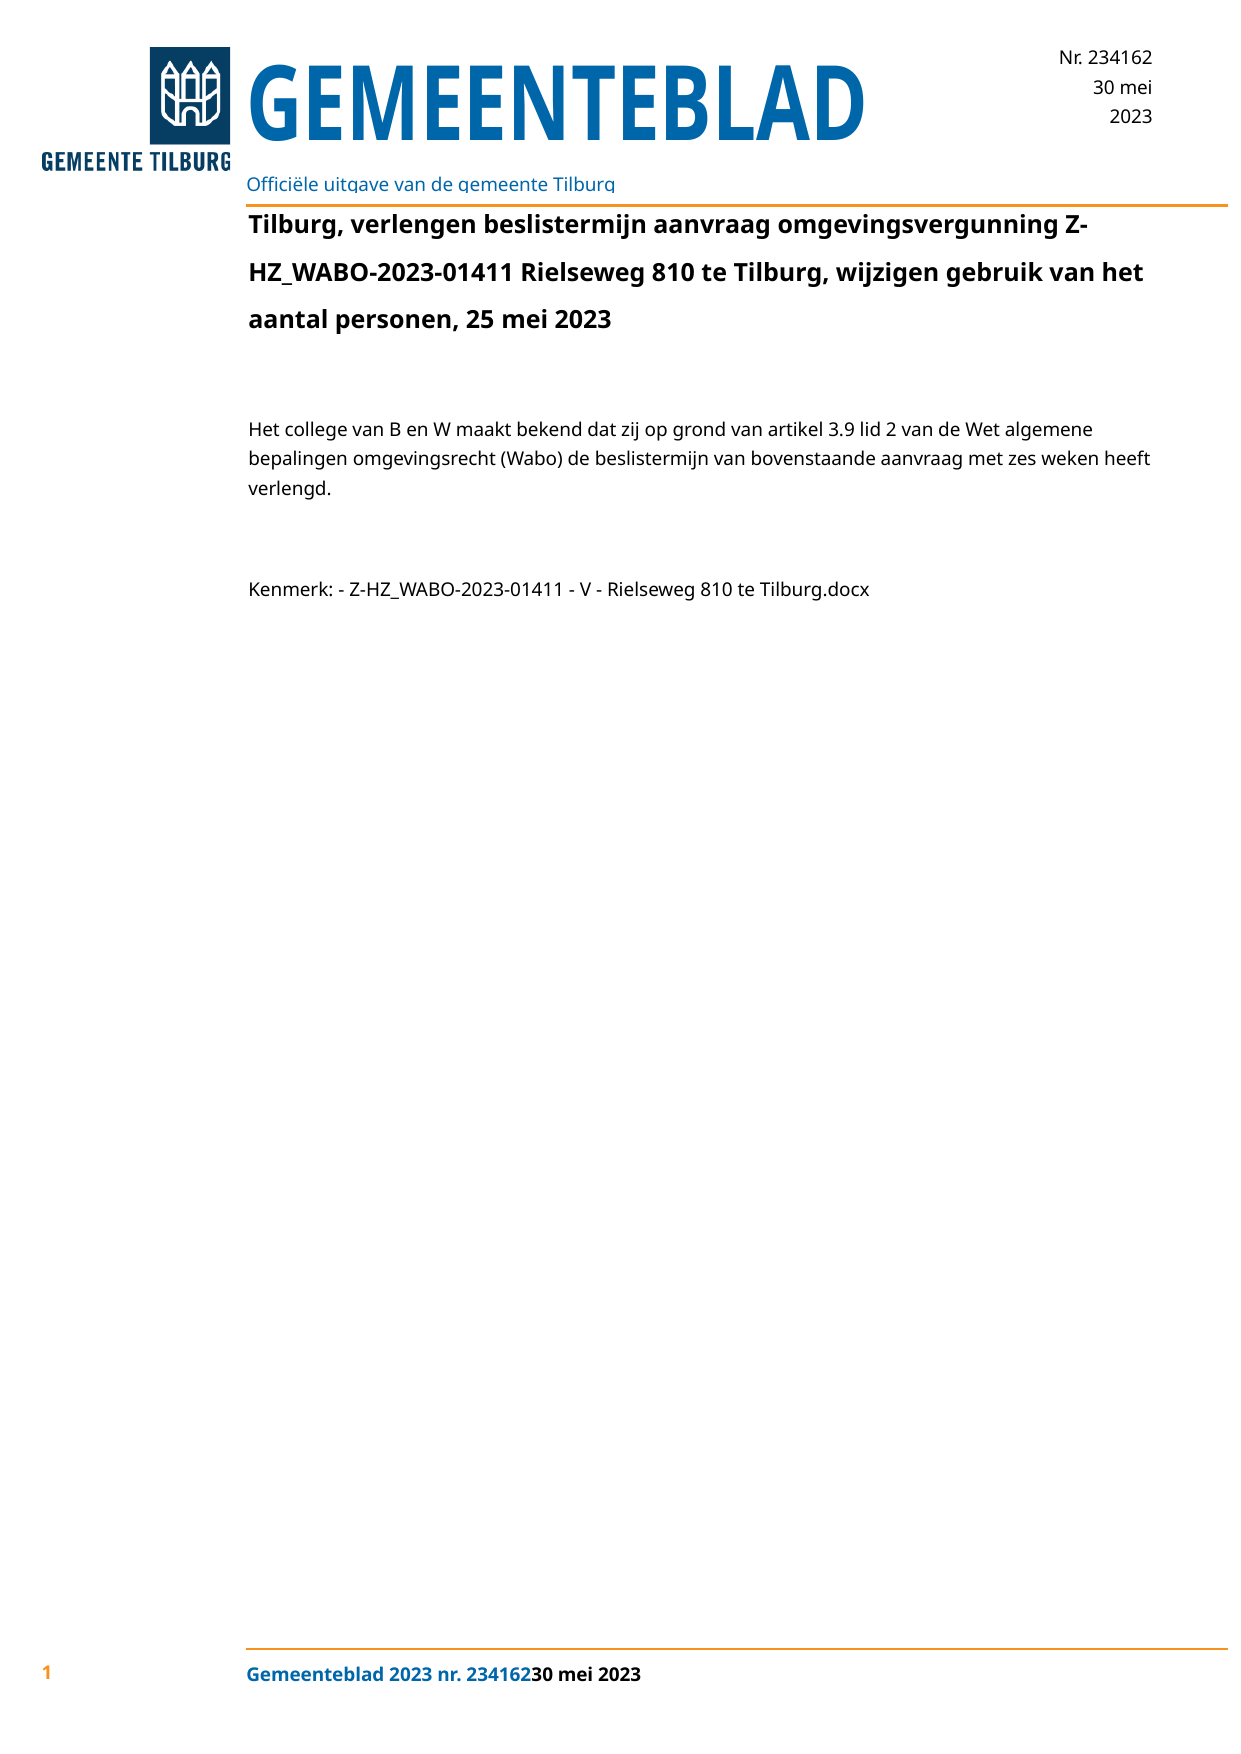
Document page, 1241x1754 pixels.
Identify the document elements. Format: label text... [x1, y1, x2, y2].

text Tilburg, verlengen beslistermijn aanvraag omgevingsvergunning Z-HZ_WABO-2023-01411 Rielseweg 810 te Tilburg, wijzigen gebruik van het aantal personen, 25 mei 2023 [248, 207, 1152, 336]
text Kenmerk: - Z-HZ_WABO-2023-01411 - V - Rielseweg 810 te Tilburg.docx [248, 576, 1152, 602]
picture [41, 47, 231, 172]
text Het college van B en W maakt bekend dat zij op grond van artikel 3.9 lid 2 van de Wet algemene bepalingen omgevingsrecht (Wabo) de beslistermijn van bovenstaande aanvraag met zes weken heeft verlengd. [248, 416, 1152, 501]
